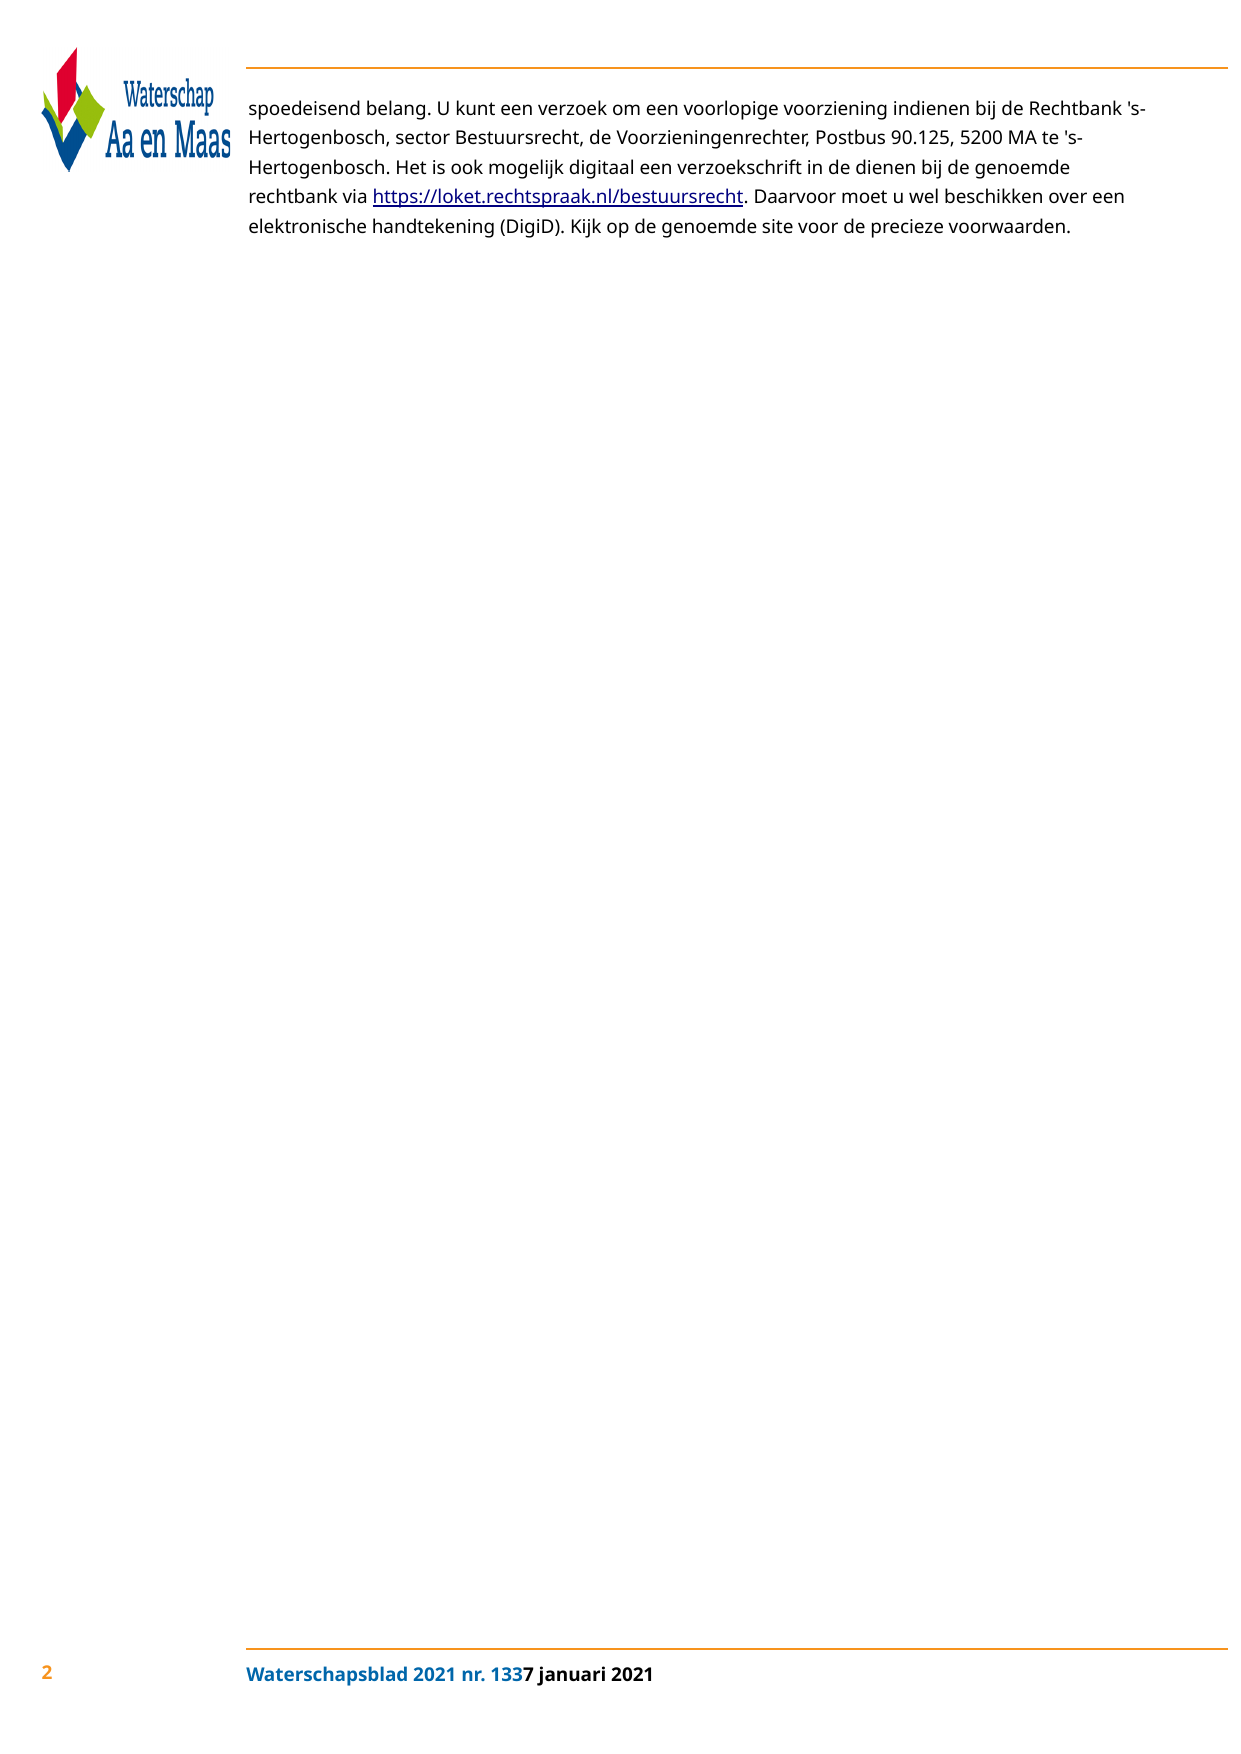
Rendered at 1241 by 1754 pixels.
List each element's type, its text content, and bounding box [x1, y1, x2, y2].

picture [41, 47, 231, 172]
text spoedeisend belang. U kunt een verzoek om een voorlopige voorziening indienen bij de Rechtbank 's-Hertogenbosch, sector Bestuursrecht, de Voorzieningenrechter, Postbus 90.125, 5200 MA te 's-Hertogenbosch. Het is ook mogelijk digitaal een verzoekschrift in de dienen bij de genoemde rechtbank via https://loket.rechtspraak.nl/bestuursrecht. Daarvoor moet u wel beschikken over een elektronische handtekening (DigiD). Kijk op de genoemde site voor de precieze voorwaarden. [248, 95, 1152, 239]
